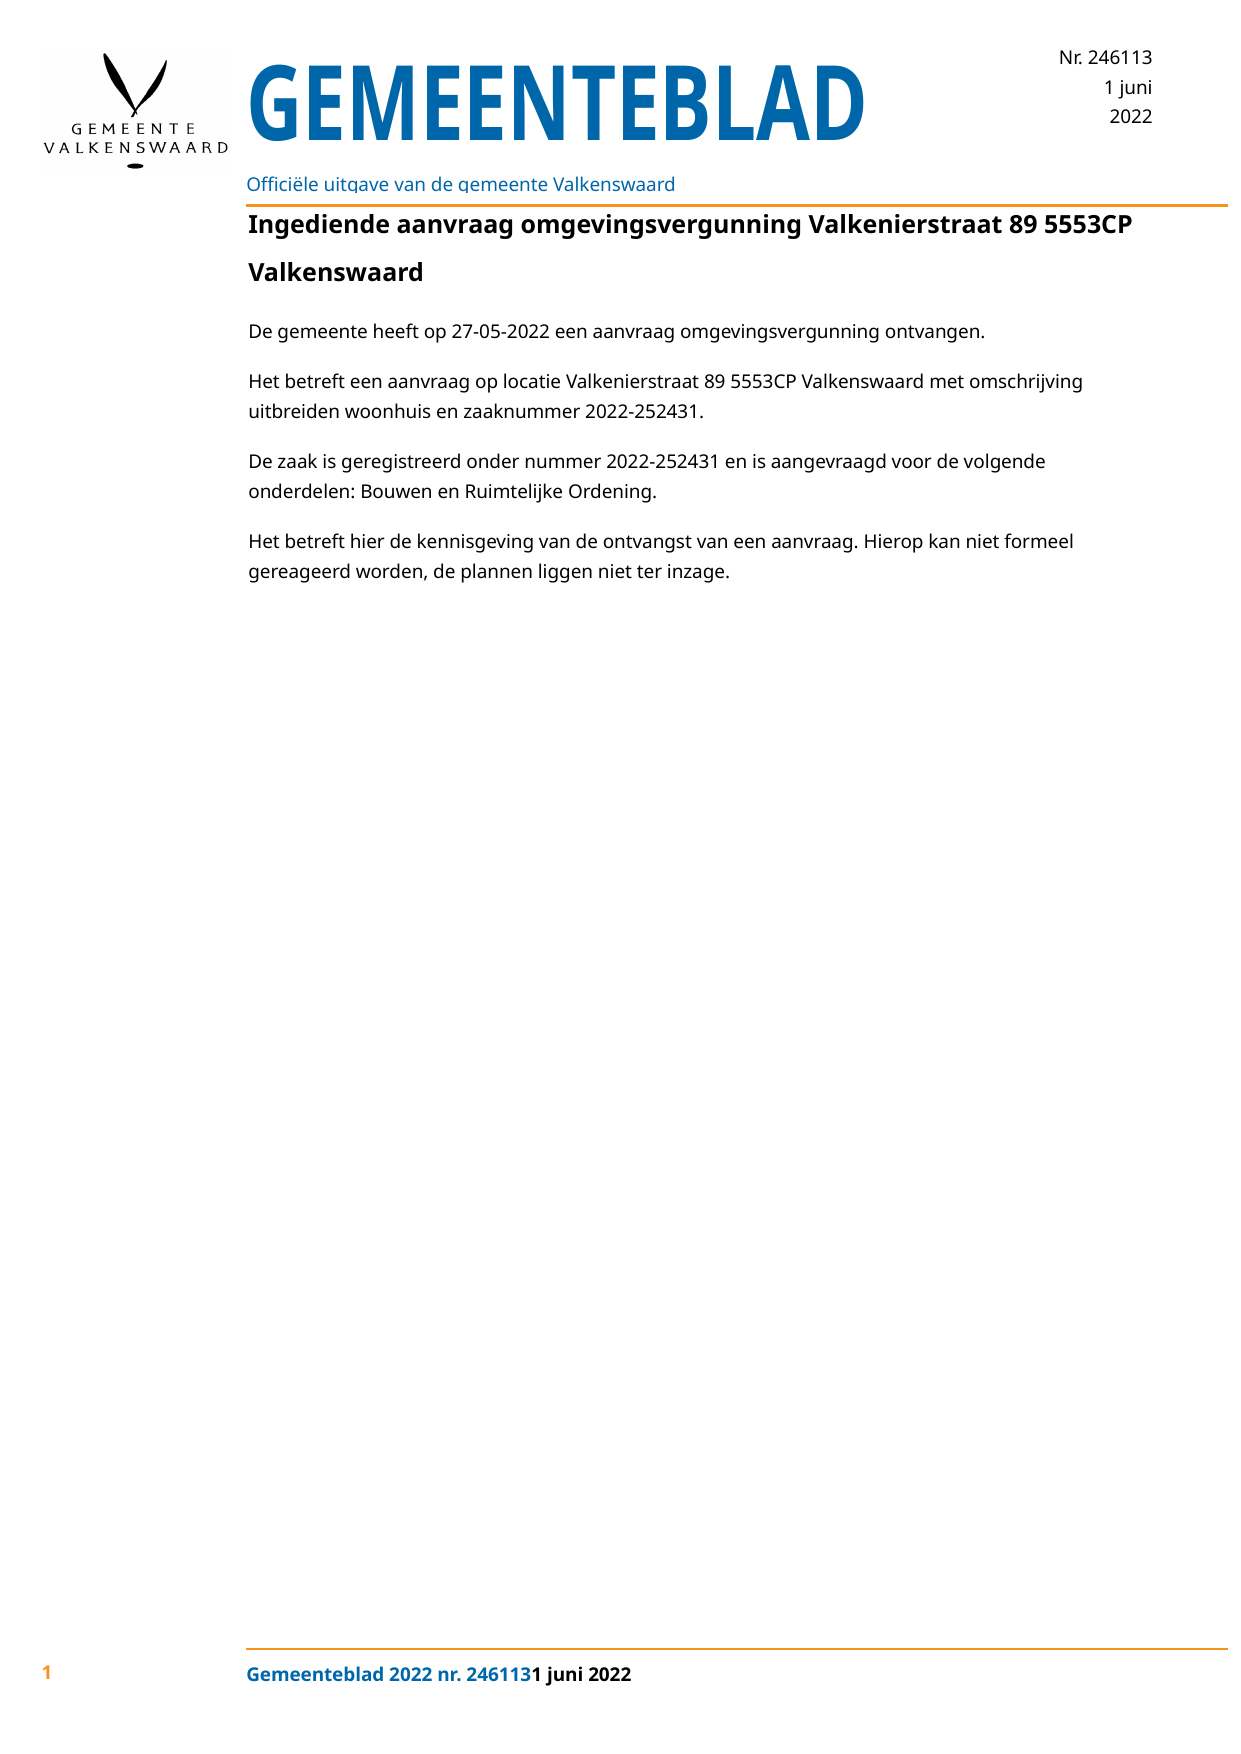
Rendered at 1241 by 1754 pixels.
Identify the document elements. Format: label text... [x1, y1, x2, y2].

text Het betreft een aanvraag op locatie Valkenierstraat 89 5553CP Valkenswaard met omschrijving uitbreiden woonhuis en zaaknummer 2022-252431. [248, 368, 1152, 424]
text De gemeente heeft op 27-05-2022 een aanvraag omgevingsvergunning ontvangen. [248, 318, 1152, 344]
text De zaak is geregistreerd onder nummer 2022-252431 en is aangevraagd voor de volgende onderdelen: Bouwen en Ruimtelijke Ordening. [248, 448, 1152, 504]
picture [41, 47, 231, 172]
text Het betreft hier de kennisgeving van de ontvangst van een aanvraag. Hierop kan niet formeel gereageerd worden, de plannen liggen niet ter inzage. [248, 528, 1152, 584]
text Ingediende aanvraag omgevingsvergunning Valkenierstraat 89 5553CP Valkenswaard [248, 207, 1152, 288]
